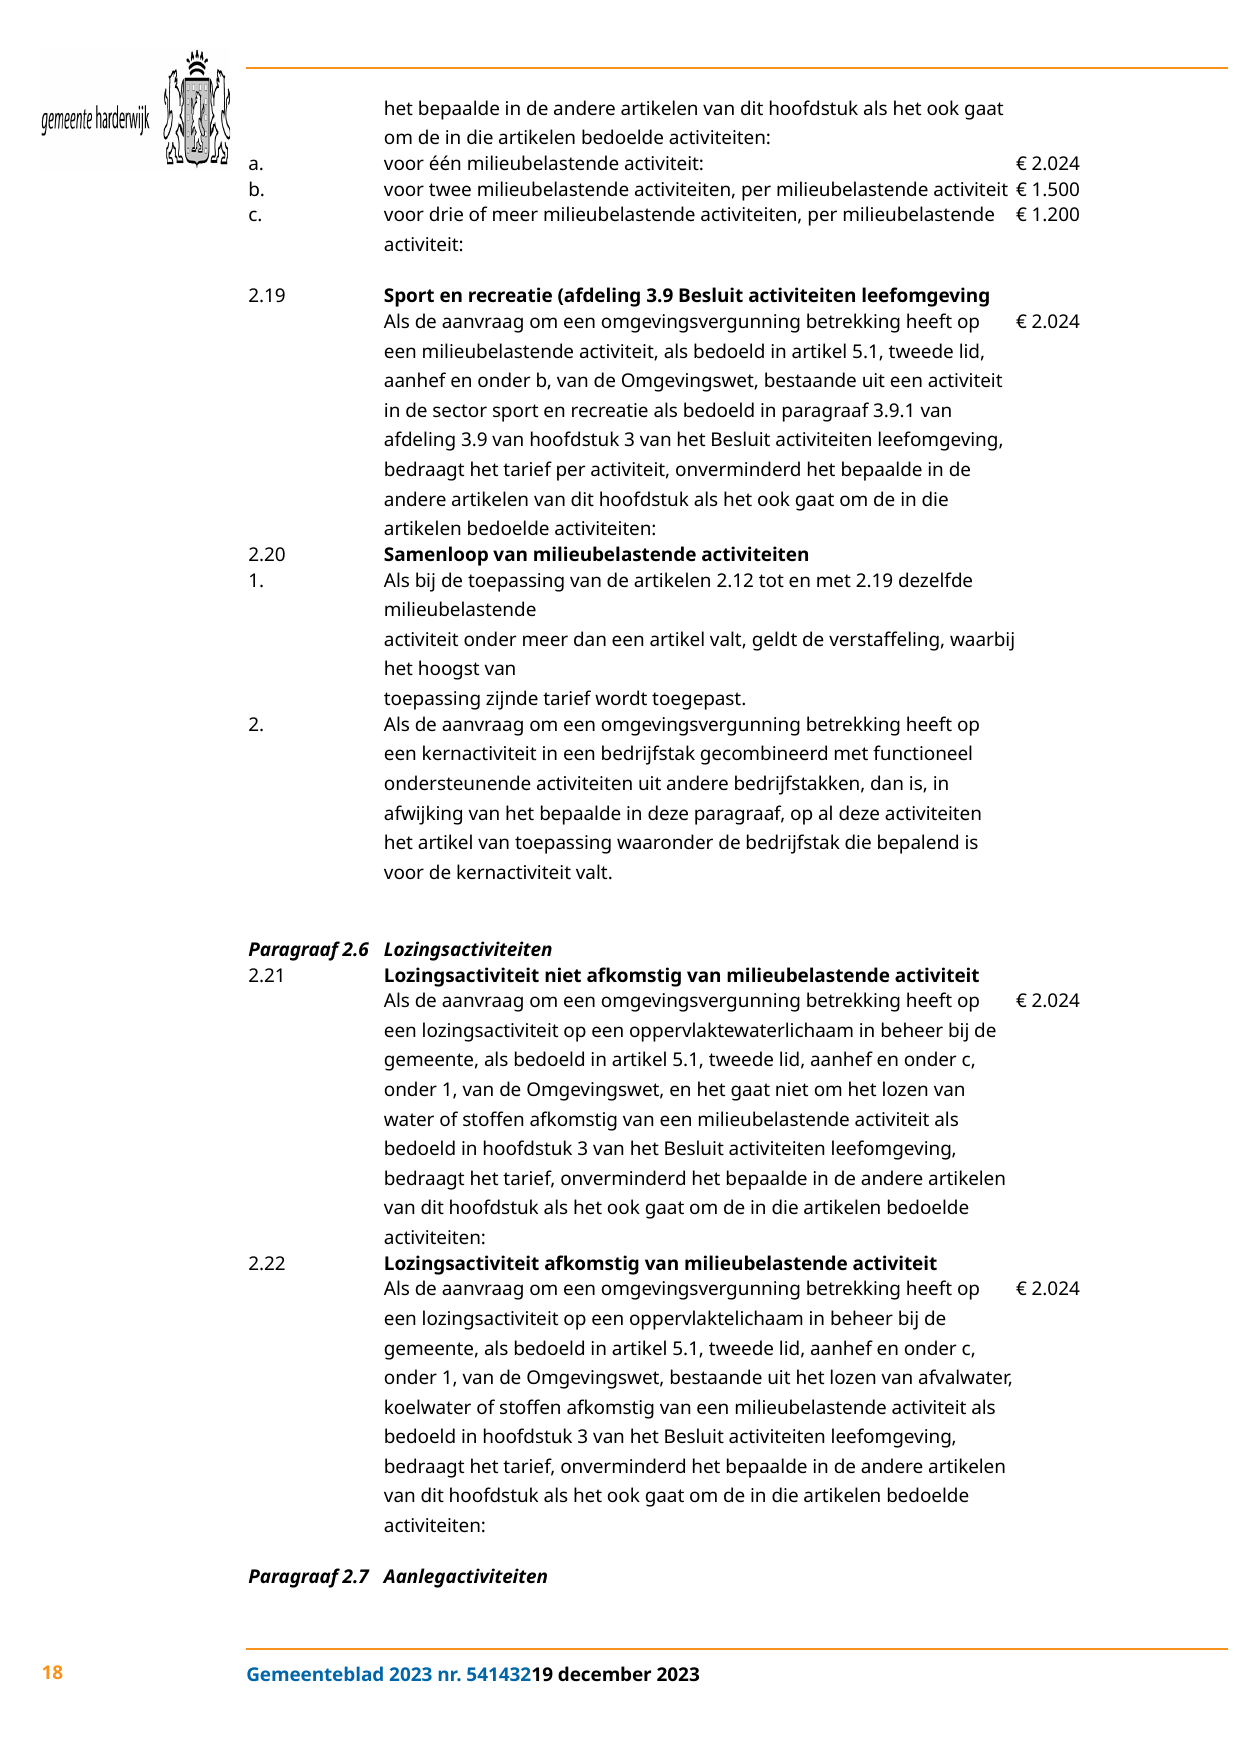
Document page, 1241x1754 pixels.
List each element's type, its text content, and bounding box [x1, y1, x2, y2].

table_cell [384, 1538, 1016, 1564]
table_cell [1016, 1564, 1152, 1589]
table_cell € 2.024 [1016, 308, 1152, 541]
table_cell [1016, 1538, 1152, 1564]
table_cell € 2.024 [1016, 1276, 1152, 1538]
table_cell 2.20 [248, 541, 384, 567]
table_cell [1016, 541, 1152, 567]
table_cell a. [248, 150, 384, 176]
table_cell [1016, 257, 1152, 283]
table_cell [1016, 1250, 1152, 1276]
table_cell [248, 95, 384, 150]
table_cell b. [248, 176, 384, 202]
table_cell Als de aanvraag om een omgevingsvergunning betrekking heeft op een lozingsactiviteit op een oppervlaktewaterlichaam in beheer bij de gemeente, als bedoeld in artikel 5.1, tweede lid, aanhef en onder c, onder 1, van de Omgevingswet, en het gaat niet om het lozen van water of stoffen afkomstig van een milieubelastende activiteit als bedoeld in hoofdstuk 3 van het Besluit activiteiten leefomgeving, bedraagt het tarief, onverminderd het bepaalde in de andere artikelen van dit hoofdstuk als het ook gaat om de in die artikelen bedoelde activiteiten: [384, 988, 1016, 1250]
table_cell [248, 1276, 384, 1538]
table_cell voor drie of meer milieubelastende activiteiten, per milieubelastende activiteit: [384, 202, 1016, 257]
table_cell Lozingsactiviteit niet afkomstig van milieubelastende activiteit [384, 962, 1016, 987]
table_cell [248, 885, 384, 910]
table_cell [384, 885, 1016, 910]
table_cell c. [248, 202, 384, 257]
table_cell Als de aanvraag om een omgevingsvergunning betrekking heeft op een kernactiviteit in een bedrijfstak gecombineerd met functioneel ondersteunende activiteiten uit andere bedrijfstakken, dan is, in afwijking van het bepaalde in deze paragraaf, op al deze activiteiten het artikel van toepassing waaronder de bedrijfstak die bepalend is voor de kernactiviteit valt. [384, 711, 1016, 884]
table_cell Lozingsactiviteiten [384, 936, 1016, 962]
table_cell 2.22 [248, 1250, 384, 1276]
table_cell [1016, 910, 1152, 936]
table_cell [1016, 711, 1152, 884]
table_cell Lozingsactiviteit afkomstig van milieubelastende activiteit [384, 1250, 1016, 1276]
table_cell Paragraaf 2.7 [248, 1564, 384, 1589]
table_cell Paragraaf 2.6 [248, 936, 384, 962]
table_cell het bepaalde in de andere artikelen van dit hoofdstuk als het ook gaat om de in die artikelen bedoelde activiteiten: [384, 95, 1016, 150]
table_cell € 1.200 [1016, 202, 1152, 257]
table_cell € 1.500 [1016, 176, 1152, 202]
table_cell [384, 910, 1016, 936]
table_cell [248, 988, 384, 1250]
table_cell [248, 910, 384, 936]
table_cell Als de aanvraag om een omgevingsvergunning betrekking heeft op een lozingsactiviteit op een oppervlaktelichaam in beheer bij de gemeente, als bedoeld in artikel 5.1, tweede lid, aanhef en onder c, onder 1, van de Omgevingswet, bestaande uit het lozen van afvalwater, koelwater of stoffen afkomstig van een milieubelastende activiteit als bedoeld in hoofdstuk 3 van het Besluit activiteiten leefomgeving, bedraagt het tarief, onverminderd het bepaalde in de andere artikelen van dit hoofdstuk als het ook gaat om de in die artikelen bedoelde activiteiten: [384, 1276, 1016, 1538]
table_cell [248, 1538, 384, 1564]
table_cell 2.21 [248, 962, 384, 987]
table_cell [1016, 95, 1152, 150]
table_cell Sport en recreatie (afdeling 3.9 Besluit activiteiten leefomgeving [384, 283, 1016, 308]
table_cell [1016, 885, 1152, 910]
table_cell [384, 257, 1016, 283]
table_cell 2. [248, 711, 384, 884]
table_cell Als de aanvraag om een omgevingsvergunning betrekking heeft op een milieubelastende activiteit, als bedoeld in artikel 5.1, tweede lid, aanhef en onder b, van de Omgevingswet, bestaande uit een activiteit in de sector sport en recreatie als bedoeld in paragraaf 3.9.1 van afdeling 3.9 van hoofdstuk 3 van het Besluit activiteiten leefomgeving, bedraagt het tarief per activiteit, onverminderd het bepaalde in de andere artikelen van dit hoofdstuk als het ook gaat om de in die artikelen bedoelde activiteiten: [384, 308, 1016, 541]
table_cell Samenloop van milieubelastende activiteiten [384, 541, 1016, 567]
table_cell [1016, 567, 1152, 711]
table_cell Aanlegactiviteiten [384, 1564, 1016, 1589]
table_cell [1016, 283, 1152, 308]
table_cell voor één milieubelastende activiteit: [384, 150, 1016, 176]
table_cell 1. [248, 567, 384, 711]
table_cell Als bij de toepassing van de artikelen 2.12 tot en met 2.19 dezelfde milieubelastende activiteit onder meer dan een artikel valt, geldt de verstaffeling, waarbij het hoogst van toepassing zijnde tarief wordt toegepast. [384, 567, 1016, 711]
table_cell [1016, 962, 1152, 987]
table_cell [248, 308, 384, 541]
table_cell € 2.024 [1016, 150, 1152, 176]
table_cell 2.19 [248, 283, 384, 308]
table_cell [1016, 936, 1152, 962]
table_cell € 2.024 [1016, 988, 1152, 1250]
table_cell voor twee milieubelastende activiteiten, per milieubelastende activiteit [384, 176, 1016, 202]
picture [41, 47, 231, 172]
table_cell [248, 257, 384, 283]
